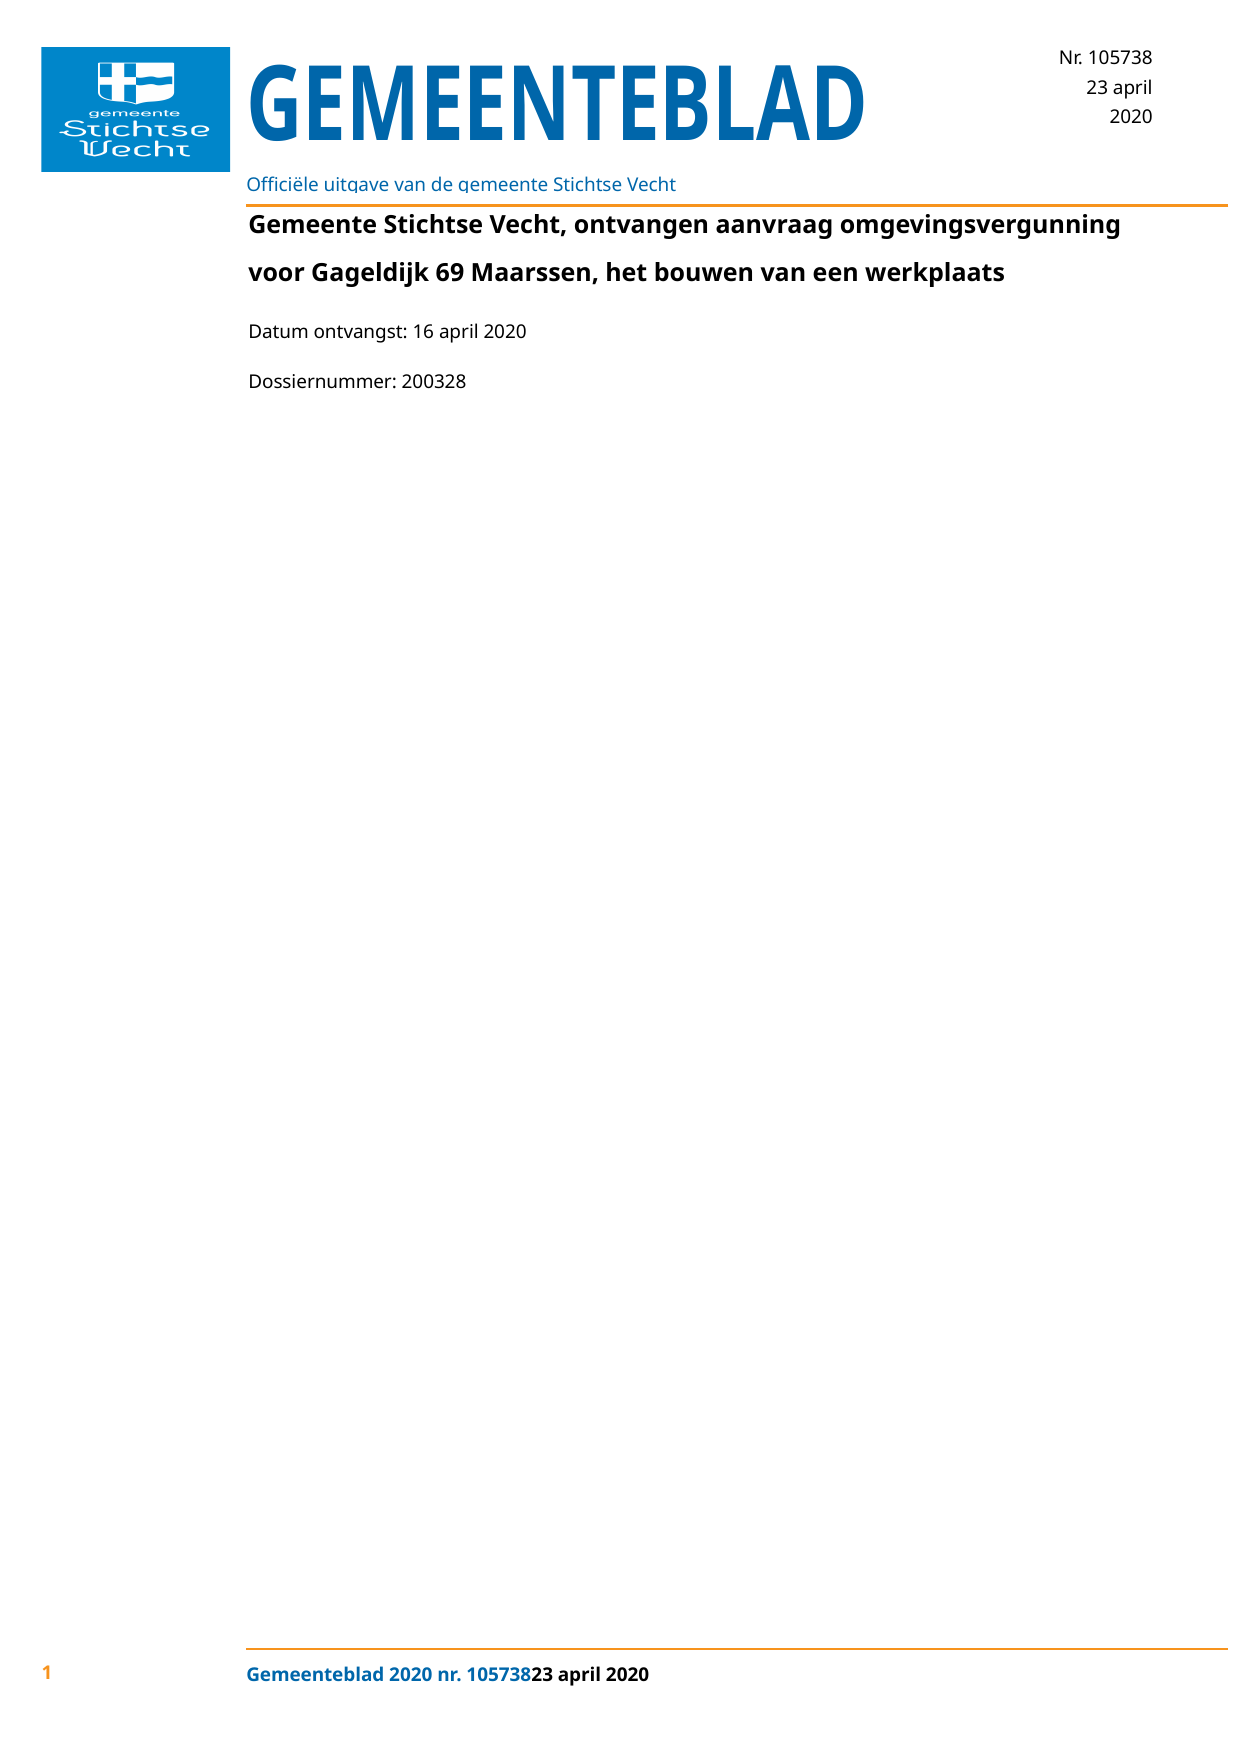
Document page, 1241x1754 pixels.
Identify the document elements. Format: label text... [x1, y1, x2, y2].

text Gemeente Stichtse Vecht, ontvangen aanvraag omgevingsvergunning voor Gageldijk 69 Maarssen, het bouwen van een werkplaats [248, 207, 1152, 288]
picture [137, 63, 174, 103]
text Dossiernummer: 200328 [248, 368, 1152, 394]
text Datum ontvangst: 16 april 2020 [248, 318, 1152, 344]
picture [99, 63, 135, 101]
